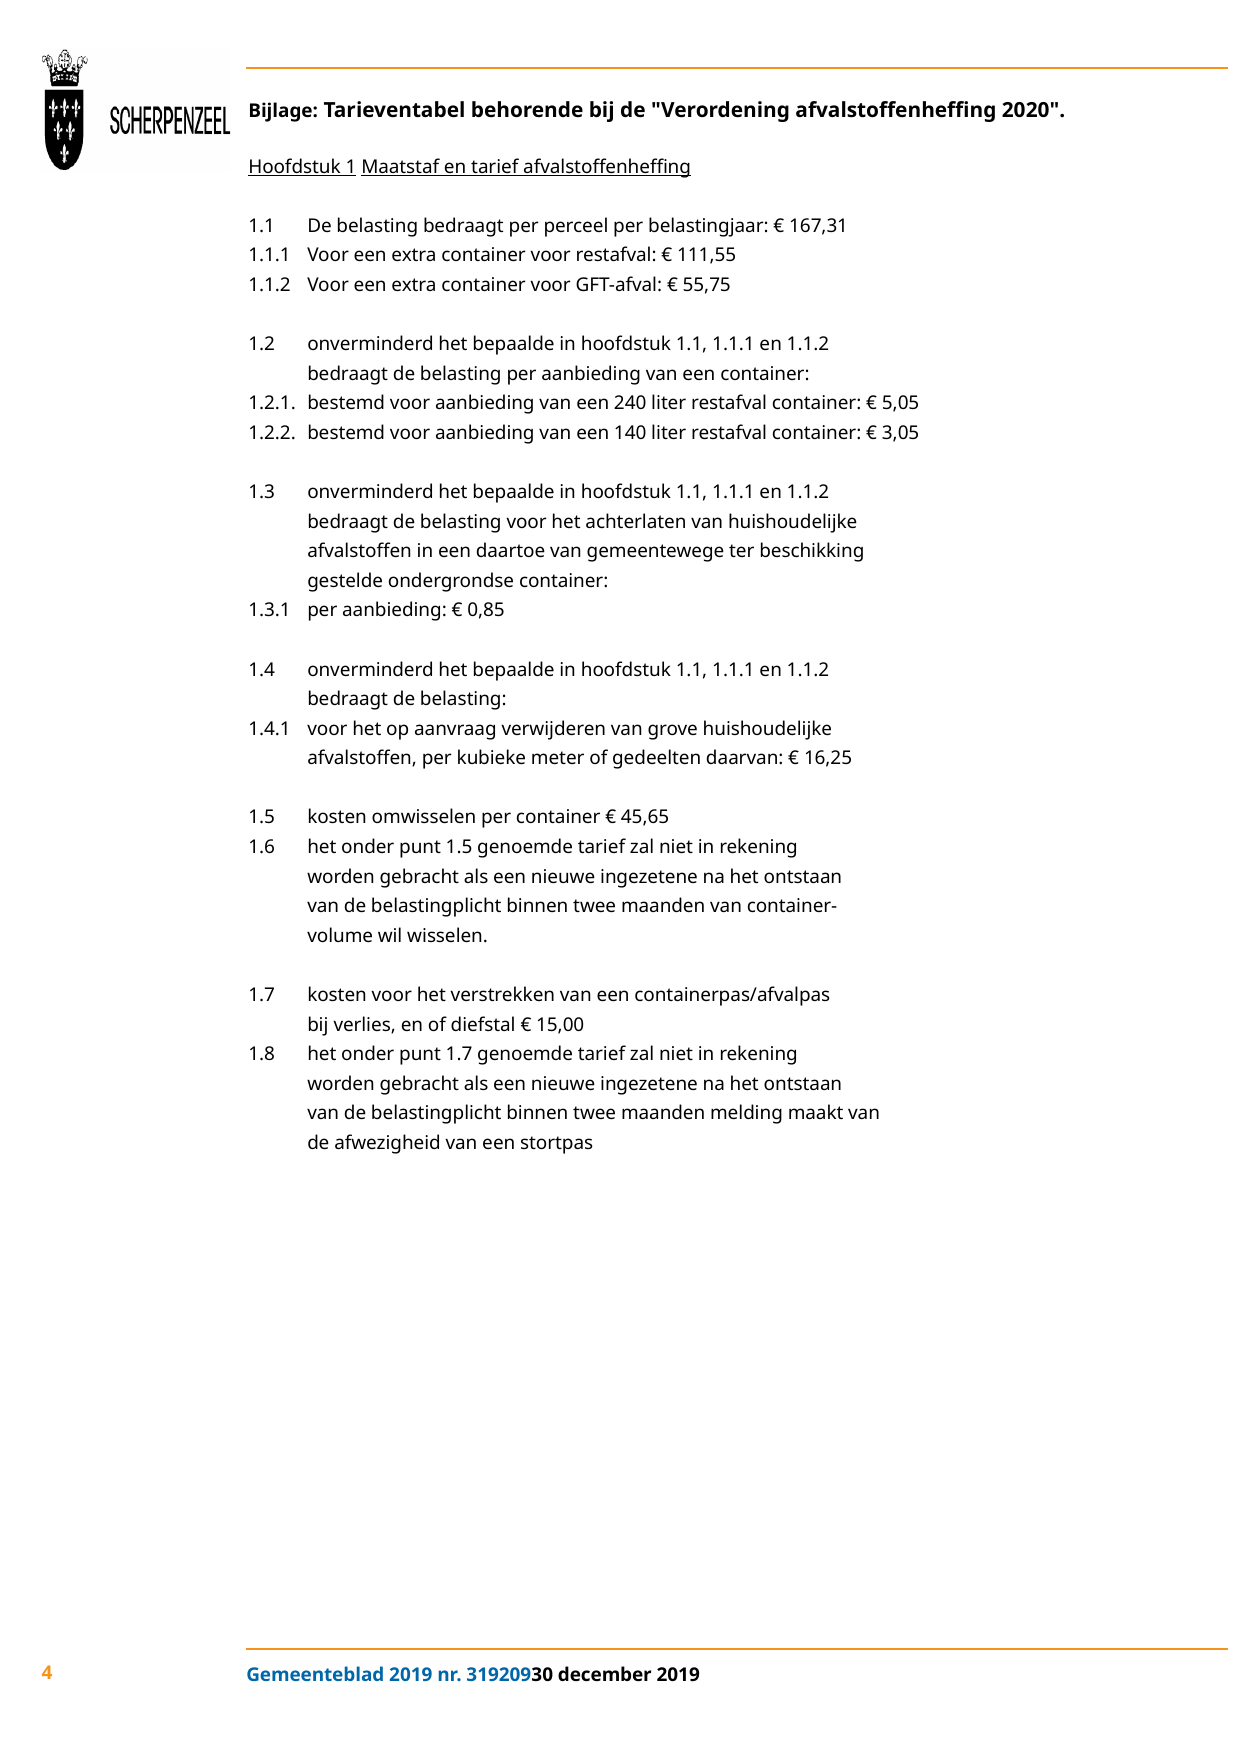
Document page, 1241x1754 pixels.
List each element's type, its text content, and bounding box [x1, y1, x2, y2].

list onverminderd het bepaalde in hoofdstuk 1.1, 1.1.1 en 1.1.2 [248, 478, 1152, 504]
list Voor een extra container voor GFT-afval: € 55,75 [248, 271, 1152, 297]
list bestemd voor aanbieding van een 140 liter restafval container: € 3,05 [248, 419, 1152, 445]
list het onder punt 1.5 genoemde tarief zal niet in rekening [248, 833, 1152, 859]
list de afwezigheid van een stortpas [248, 1129, 1152, 1155]
text Hoofdstuk 1 Maatstaf en tarief afvalstoffenheffing [248, 153, 1152, 179]
list gestelde ondergrondse container: [248, 567, 1152, 593]
picture [41, 47, 231, 172]
list onverminderd het bepaalde in hoofdstuk 1.1, 1.1.1 en 1.1.2 [248, 330, 1152, 356]
list bestemd voor aanbieding van een 240 liter restafval container: € 5,05 [248, 389, 1152, 415]
list worden gebracht als een nieuwe ingezetene na het ontstaan [248, 1070, 1152, 1096]
list kosten voor het verstrekken van een containerpas/afvalpas [248, 981, 1152, 1007]
list van de belastingplicht binnen twee maanden van container- [248, 892, 1152, 918]
list Voor een extra container voor restafval: € 111,55 [248, 242, 1152, 267]
text Bijlage: Tarieventabel behorende bij de "Verordening afvalstoffenheffing 2020". [248, 95, 1152, 123]
list per aanbieding: € 0,85 [248, 597, 1152, 622]
list bedraagt de belasting per aanbieding van een container: [248, 360, 1152, 386]
list bedraagt de belasting: [248, 685, 1152, 711]
list bedraagt de belasting voor het achterlaten van huishoudelijke [248, 508, 1152, 534]
list onverminderd het bepaalde in hoofdstuk 1.1, 1.1.1 en 1.1.2 [248, 656, 1152, 682]
list van de belastingplicht binnen twee maanden melding maakt van [248, 1099, 1152, 1125]
list bij verlies, en of diefstal € 15,00 [248, 1011, 1152, 1037]
list De belasting bedraagt per perceel per belastingjaar: € 167,31 [248, 212, 1152, 238]
list worden gebracht als een nieuwe ingezetene na het ontstaan [248, 863, 1152, 889]
list afvalstoffen, per kubieke meter of gedeelten daarvan: € 16,25 [248, 744, 1152, 770]
list voor het op aanvraag verwijderen van grove huishoudelijke [248, 715, 1152, 741]
list kosten omwisselen per container € 45,65 [248, 804, 1152, 829]
list afvalstoffen in een daartoe van gemeentewege ter beschikking [248, 537, 1152, 563]
list volume wil wisselen. [248, 922, 1152, 948]
list het onder punt 1.7 genoemde tarief zal niet in rekening [248, 1040, 1152, 1066]
